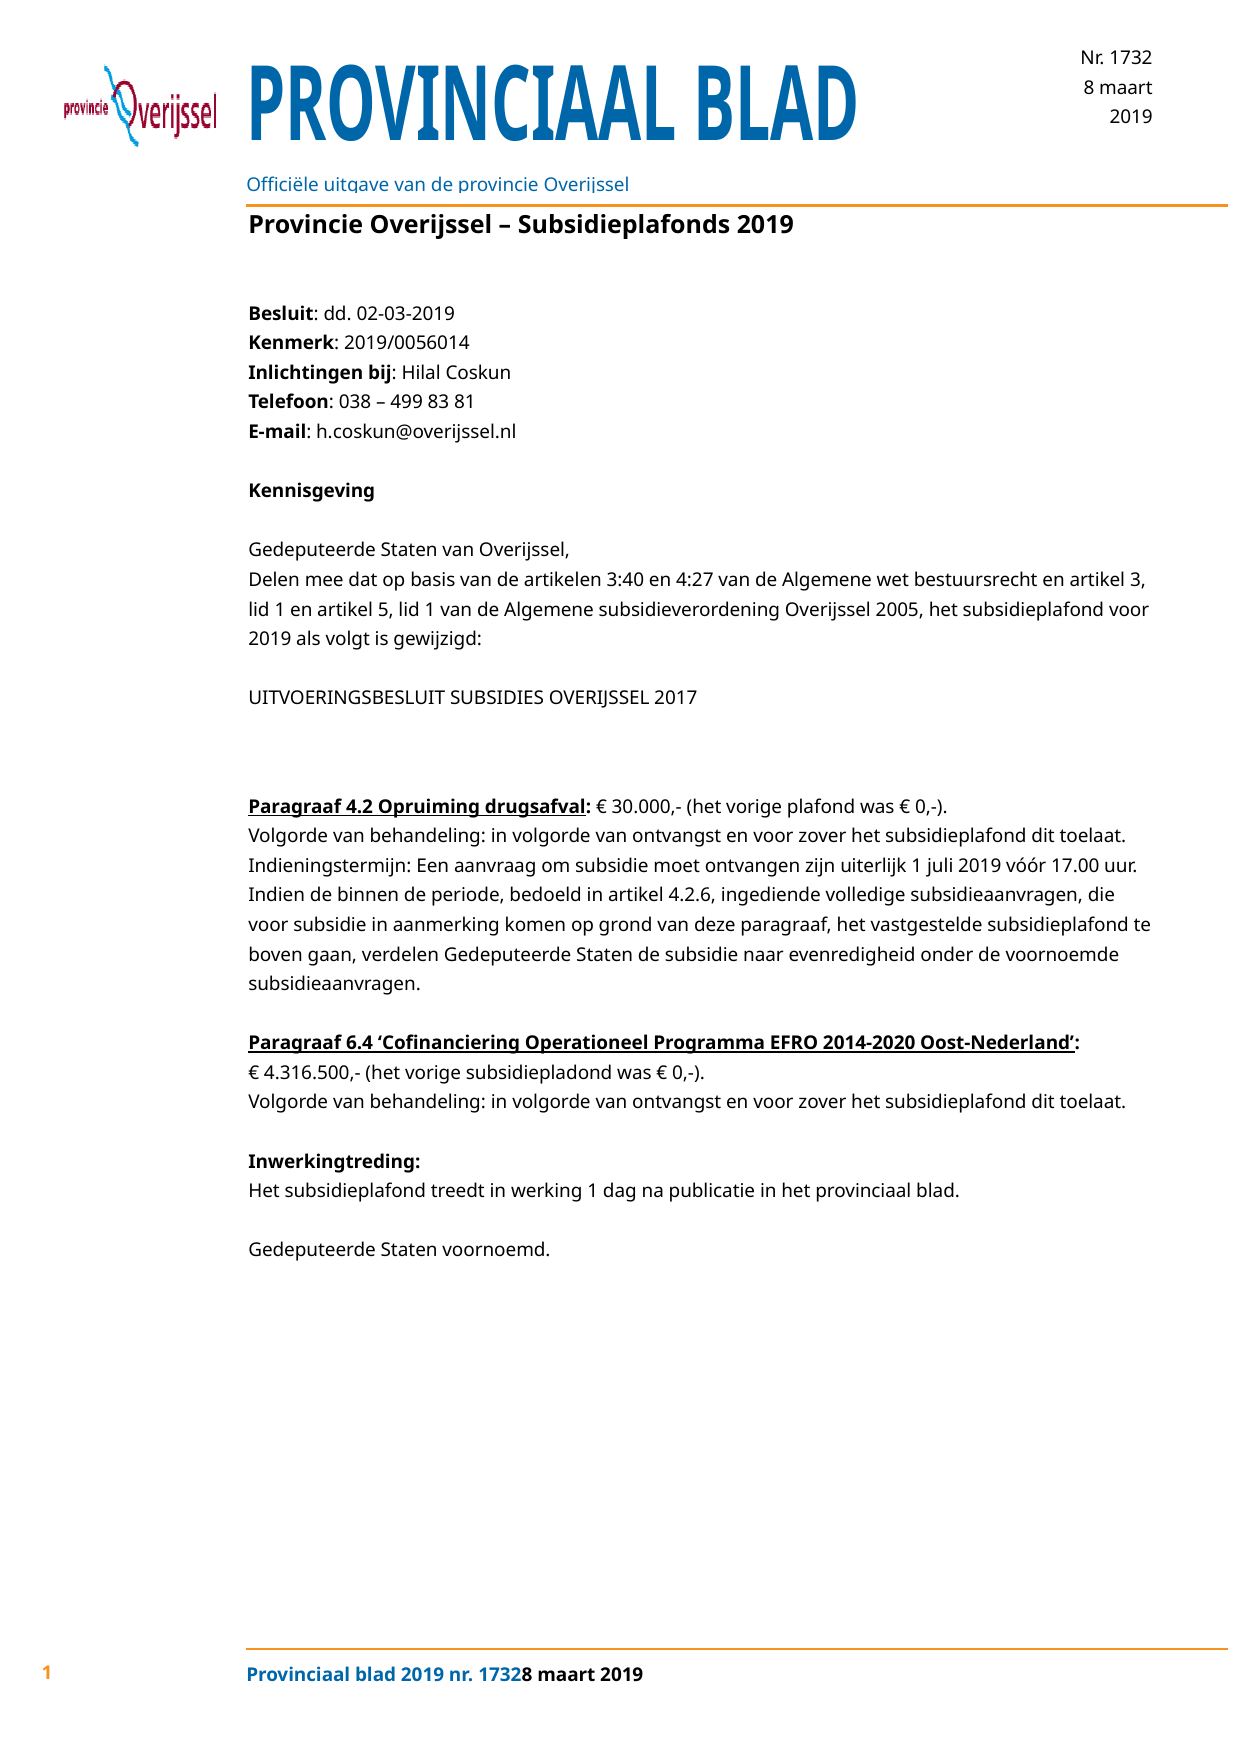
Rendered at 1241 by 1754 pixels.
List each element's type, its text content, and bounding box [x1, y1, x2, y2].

text Volgorde van behandeling: in volgorde van ontvangst en voor zover het subsidieplafond dit toelaat. [248, 822, 1152, 848]
text Indien de binnen de periode, bedoeld in artikel 4.2.6, ingediende volledige subsidieaanvragen, die voor subsidie in aanmerking komen op grond van deze paragraaf, het vastgestelde subsidieplafond te boven gaan, verdelen Gedeputeerde Staten de subsidie naar evenredigheid onder de voornoemde subsidieaanvragen. [248, 882, 1152, 996]
text Indieningstermijn: Een aanvraag om subsidie moet ontvangen zijn uiterlijk 1 juli 2019 vóór 17.00 uur. [248, 852, 1152, 878]
text Besluit: dd. 02-03-2019 [248, 300, 1152, 326]
text Inwerkingtreding: [248, 1148, 1152, 1174]
text Volgorde van behandeling: in volgorde van ontvangst en voor zover het subsidieplafond dit toelaat. [248, 1089, 1152, 1114]
text Paragraaf 6.4 ‘Cofinanciering Operationeel Programma EFRO 2014-2020 Oost-Nederland’: [248, 1029, 1152, 1055]
text Delen mee dat op basis van de artikelen 3:40 en 4:27 van de Algemene wet bestuursrecht en artikel 3, lid 1 en artikel 5, lid 1 van de Algemene subsidieverordening Overijssel 2005, het subsidieplafond voor 2019 als volgt is gewijzigd: [248, 566, 1152, 651]
picture [41, 47, 231, 172]
text € 4.316.500,- (het vorige subsidiepladond was € 0,-). [248, 1059, 1152, 1085]
text UITVOERINGSBESLUIT SUBSIDIES OVERIJSSEL 2017 [248, 684, 1152, 710]
text Inlichtingen bij: Hilal Coskun [248, 359, 1152, 385]
text Provincie Overijssel – Subsidieplafonds 2019 [248, 207, 1152, 241]
text E-mail: h.coskun@overijssel.nl [248, 418, 1152, 444]
text Gedeputeerde Staten van Overijssel, [248, 537, 1152, 562]
text Gedeputeerde Staten voornoemd. [248, 1237, 1152, 1262]
text Kenmerk: 2019/0056014 [248, 329, 1152, 355]
text Telefoon: 038 – 499 83 81 [248, 389, 1152, 414]
text Paragraaf 4.2 Opruiming drugsafval: € 30.000,- (het vorige plafond was € 0,-). [248, 793, 1152, 819]
text Kennisgeving [248, 477, 1152, 503]
text Het subsidieplafond treedt in werking 1 dag na publicatie in het provinciaal blad. [248, 1177, 1152, 1203]
